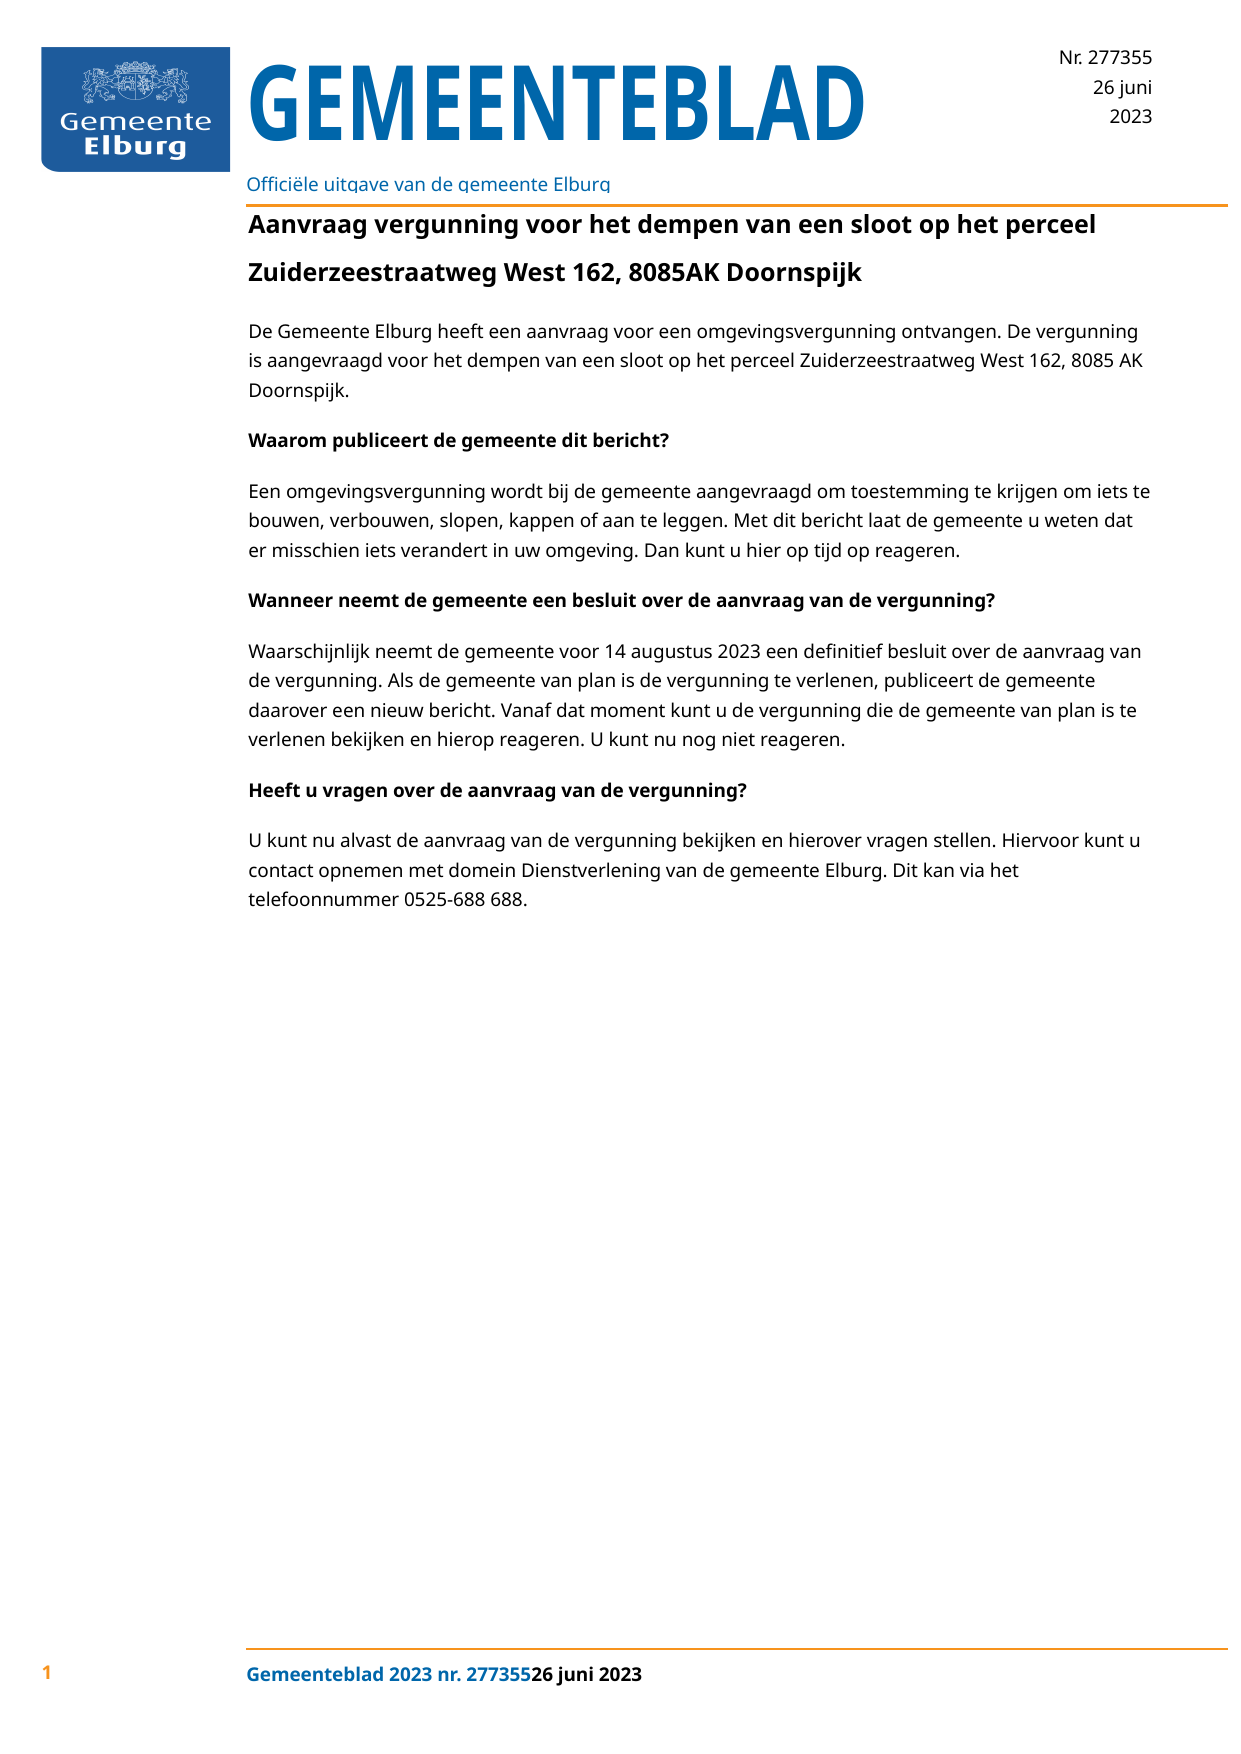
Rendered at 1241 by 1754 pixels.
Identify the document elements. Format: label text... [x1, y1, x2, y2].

text Wanneer neemt de gemeente een besluit over de aanvraag van de vergunning? [248, 587, 1152, 613]
text Waarschijnlijk neemt de gemeente voor 14 augustus 2023 een definitief besluit over de aanvraag van de vergunning. Als de gemeente van plan is de vergunning te verlenen, publiceert de gemeente daarover een nieuw bericht. Vanaf dat moment kunt u de vergunning die de gemeente van plan is te verlenen bekijken en hierop reageren. U kunt nu nog niet reageren. [248, 638, 1152, 752]
picture [41, 47, 231, 172]
text Heeft u vragen over de aanvraag van de vergunning? [248, 777, 1152, 803]
text De Gemeente Elburg heeft een aanvraag voor een omgevingsvergunning ontvangen. De vergunning is aangevraagd voor het dempen van een sloot op het perceel Zuiderzeestraatweg West 162, 8085 AK Doornspijk. [248, 318, 1152, 403]
text Aanvraag vergunning voor het dempen van een sloot op het perceel Zuiderzeestraatweg West 162, 8085AK Doornspijk [248, 207, 1152, 288]
text Een omgevingsvergunning wordt bij de gemeente aangevraagd om toestemming te krijgen om iets te bouwen, verbouwen, slopen, kappen of aan te leggen. Met dit bericht laat de gemeente u weten dat er misschien iets verandert in uw omgeving. Dan kunt u hier op tijd op reageren. [248, 478, 1152, 563]
text U kunt nu alvast de aanvraag van de vergunning bekijken en hierover vragen stellen. Hiervoor kunt u contact opnemen met domein Dienstverlening van de gemeente Elburg. Dit kan via het telefoonnummer 0525-688 688. [248, 827, 1152, 912]
text Waarom publiceert de gemeente dit bericht? [248, 427, 1152, 453]
